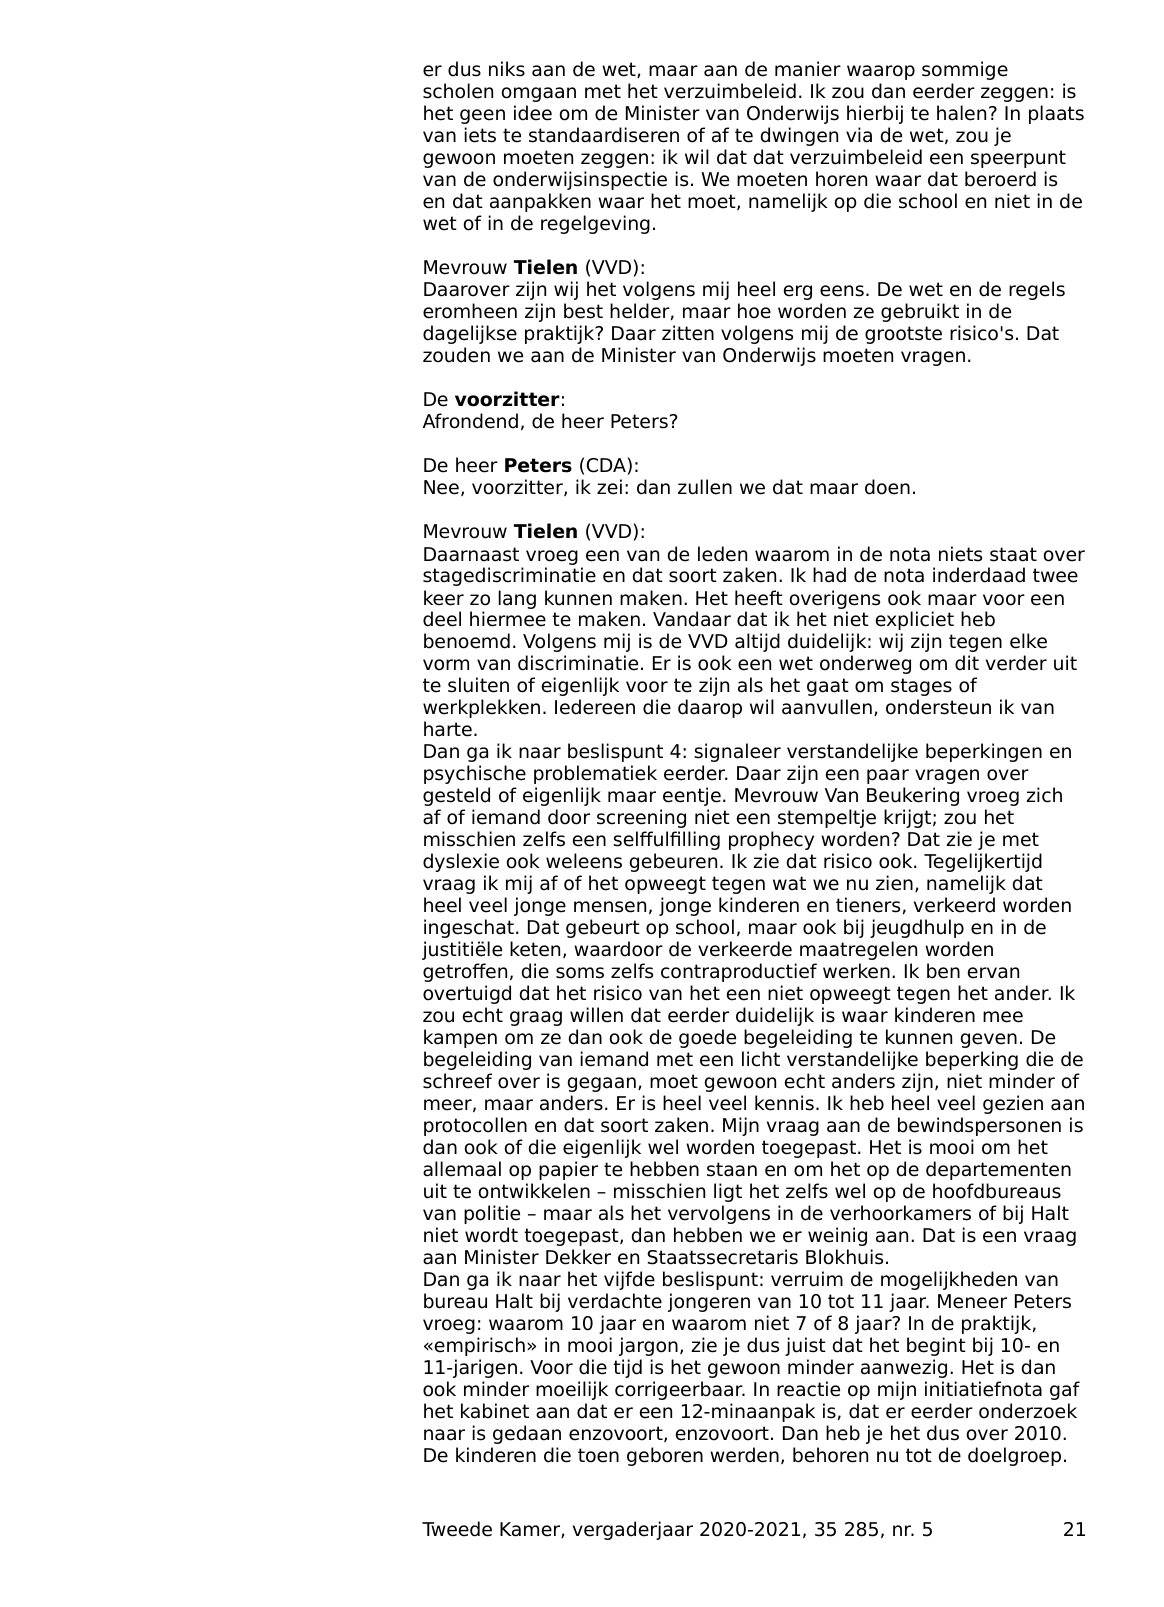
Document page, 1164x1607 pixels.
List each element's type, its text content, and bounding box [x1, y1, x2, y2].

text Daarnaast vroeg een van de leden waarom in de nota niets staat over stagediscriminatie en dat soort zaken. Ik had de nota inderdaad twee keer zo lang kunnen maken. Het heeft overigens ook maar voor een deel hiermee te maken. Vandaar dat ik het niet expliciet heb benoemd. Volgens mij is de VVD altijd duidelijk: wij zijn tegen elke vorm van discriminatie. Er is ook een wet onderweg om dit verder uit te sluiten of eigenlijk voor te zijn als het gaat om stages of werkplekken. Iedereen die daarop wil aanvullen, ondersteun ik van harte. [422, 543, 1087, 741]
text De heer Peters (CDA): [422, 455, 1087, 477]
text Afrondend, de heer Peters? [422, 411, 1087, 433]
text Mevrouw Tielen (VVD): [422, 257, 1087, 279]
text Dan ga ik naar het vijfde beslispunt: verruim de mogelijkheden van bureau Halt bij verdachte jongeren van 10 tot 11 jaar. Meneer Peters vroeg: waarom 10 jaar en waarom niet 7 of 8 jaar? In de praktijk, «empirisch» in mooi jargon, zie je dus juist dat het begint bij 10- en 11-jarigen. Voor die tijd is het gewoon minder aanwezig. Het is dan ook minder moeilijk corrigeerbaar. In reactie op mijn initiatiefnota gaf het kabinet aan dat er een 12-minaanpak is, dat er eerder onderzoek naar is gedaan enzovoort, enzovoort. Dan heb je het dus over 2010. De kinderen die toen geboren werden, behoren nu tot de doelgroep. [422, 1269, 1087, 1467]
text Mevrouw Tielen (VVD): [422, 521, 1087, 543]
text Dan ga ik naar beslispunt 4: signaleer verstandelijke beperkingen en psychische problematiek eerder. Daar zijn een paar vragen over gesteld of eigenlijk maar eentje. Mevrouw Van Beukering vroeg zich af of iemand door screening niet een stempeltje krijgt; zou het misschien zelfs een selffulfilling prophecy worden? Dat zie je met dyslexie ook weleens gebeuren. Ik zie dat risico ook. Tegelijkertijd vraag ik mij af of het opweegt tegen wat we nu zien, namelijk dat heel veel jonge mensen, jonge kinderen en tieners, verkeerd worden ingeschat. Dat gebeurt op school, maar ook bij jeugdhulp en in de justitiële keten, waardoor de verkeerde maatregelen worden getroffen, die soms zelfs contraproductief werken. Ik ben ervan overtuigd dat het risico van het een niet opweegt tegen het ander. Ik zou echt graag willen dat eerder duidelijk is waar kinderen mee kampen om ze dan ook de goede begeleiding te kunnen geven. De begeleiding van iemand met een licht verstandelijke beperking die de schreef over is gegaan, moet gewoon echt anders zijn, niet minder of meer, maar anders. Er is heel veel kennis. Ik heb heel veel gezien aan protocollen en dat soort zaken. Mijn vraag aan de bewindspersonen is dan ook of die eigenlijk wel worden toegepast. Het is mooi om het allemaal op papier te hebben staan en om het op de departementen uit te ontwikkelen – misschien ligt het zelfs wel op de hoofdbureaus van politie – maar als het vervolgens in de verhoorkamers of bij Halt niet wordt toegepast, dan hebben we er weinig aan. Dat is een vraag aan Minister Dekker en Staatssecretaris Blokhuis. [422, 741, 1087, 1269]
text Daarover zijn wij het volgens mij heel erg eens. De wet en de regels eromheen zijn best helder, maar hoe worden ze gebruikt in de dagelijkse praktijk? Daar zitten volgens mij de grootste risico's. Dat zouden we aan de Minister van Onderwijs moeten vragen. [422, 279, 1087, 367]
text Nee, voorzitter, ik zei: dan zullen we dat maar doen. [422, 477, 1087, 499]
text er dus niks aan de wet, maar aan de manier waarop sommige scholen omgaan met het verzuimbeleid. Ik zou dan eerder zeggen: is het geen idee om de Minister van Onderwijs hierbij te halen? In plaats van iets te standaardiseren of af te dwingen via de wet, zou je gewoon moeten zeggen: ik wil dat dat verzuimbeleid een speerpunt van de onderwijsinspectie is. We moeten horen waar dat beroerd is en dat aanpakken waar het moet, namelijk op die school en niet in de wet of in de regelgeving. [422, 59, 1087, 235]
text De voorzitter: [422, 389, 1087, 411]
